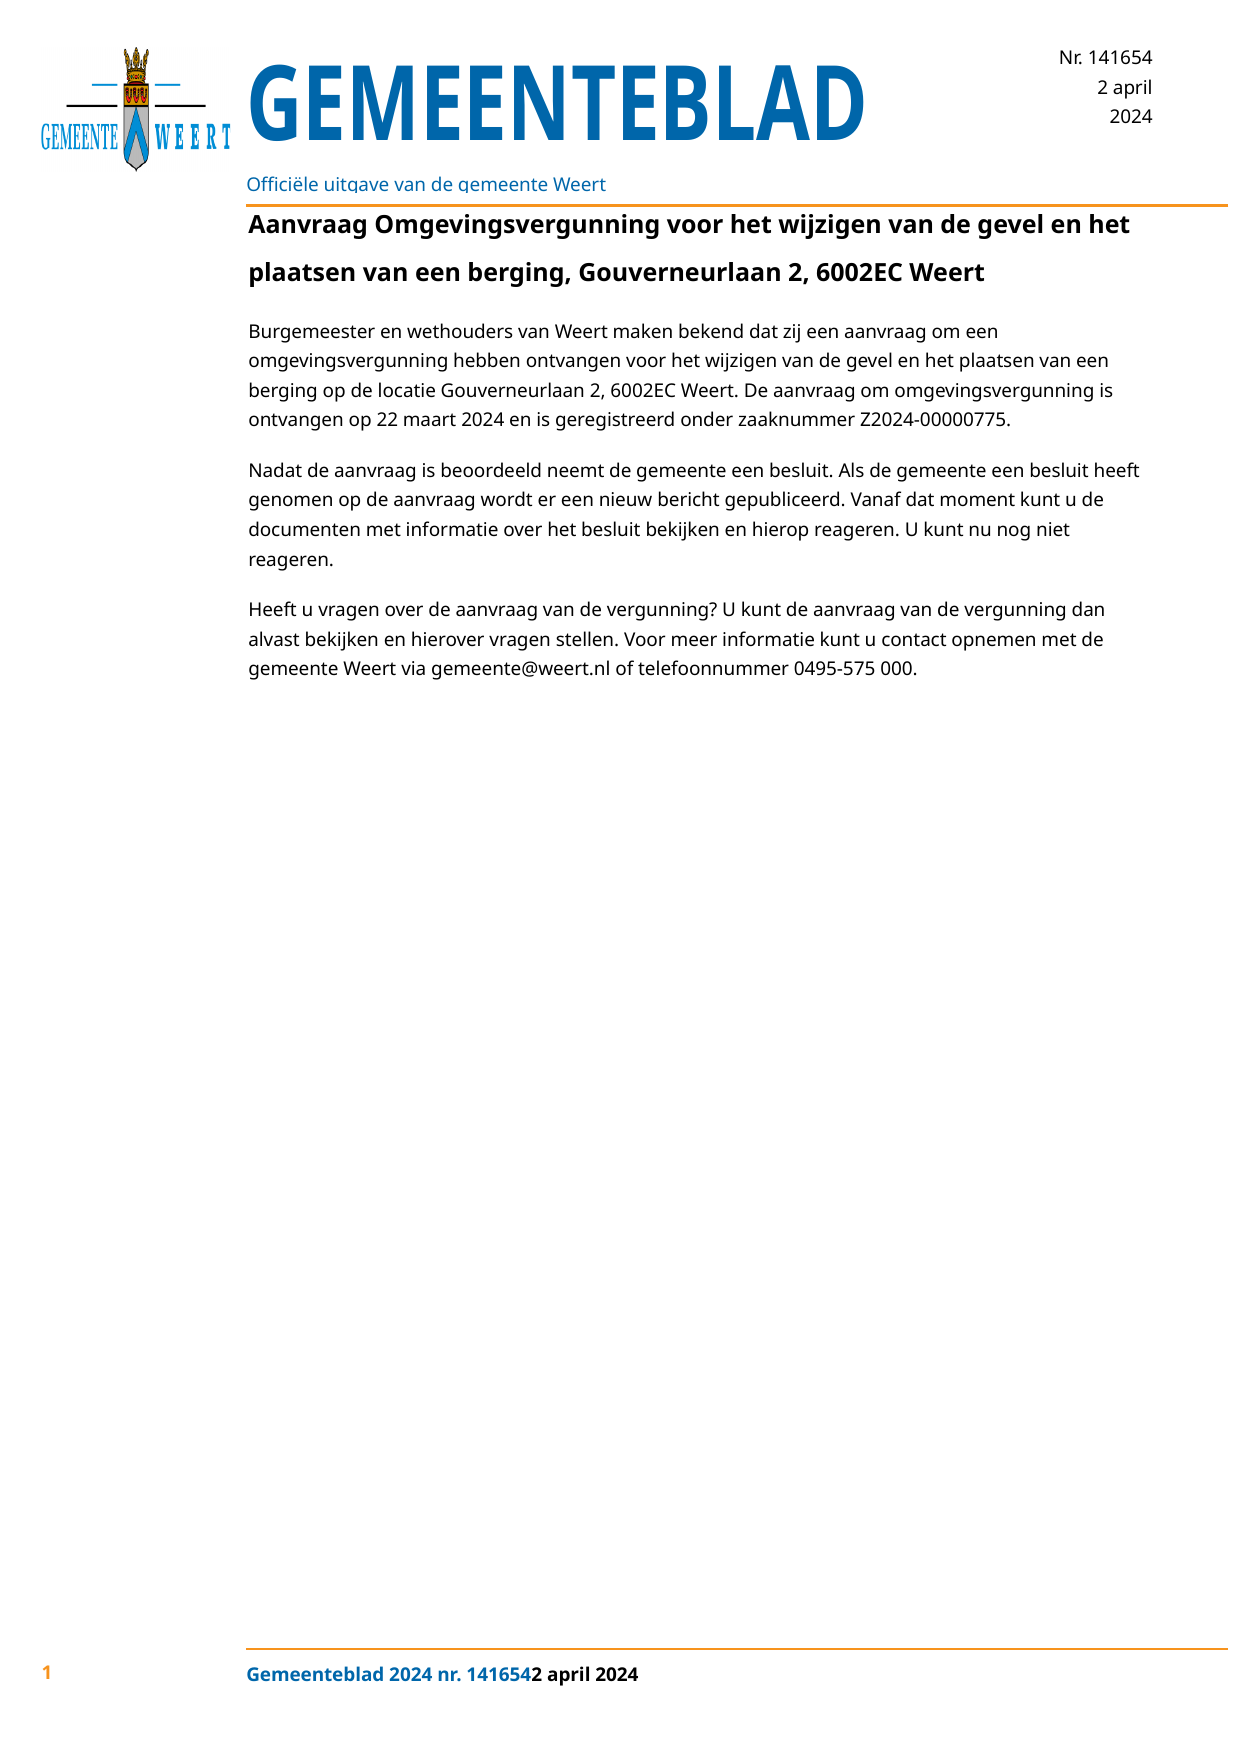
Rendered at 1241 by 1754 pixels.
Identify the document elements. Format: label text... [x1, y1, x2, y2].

text Heeft u vragen over de aanvraag van de vergunning? U kunt de aanvraag van de vergunning dan alvast bekijken en hierover vragen stellen. Voor meer informatie kunt u contact opnemen met de gemeente Weert via gemeente@weert.nl of telefoonnummer 0495-575 000. [248, 596, 1152, 681]
text Nadat de aanvraag is beoordeeld neemt de gemeente een besluit. Als de gemeente een besluit heeft genomen op de aanvraag wordt er een nieuw bericht gepubliceerd. Vanaf dat moment kunt u de documenten met informatie over het besluit bekijken en hierop reageren. U kunt nu nog niet reageren. [248, 457, 1152, 572]
text Aanvraag Omgevingsvergunning voor het wijzigen van de gevel en het plaatsen van een berging, Gouverneurlaan 2, 6002EC Weert [248, 207, 1152, 288]
text Burgemeester en wethouders van Weert maken bekend dat zij een aanvraag om een omgevingsvergunning hebben ontvangen voor het wijzigen van de gevel en het plaatsen van een berging op de locatie Gouverneurlaan 2, 6002EC Weert. De aanvraag om omgevingsvergunning is ontvangen op 22 maart 2024 en is geregistreerd onder zaaknummer Z2024-00000775. [248, 318, 1152, 432]
picture [41, 47, 231, 172]
